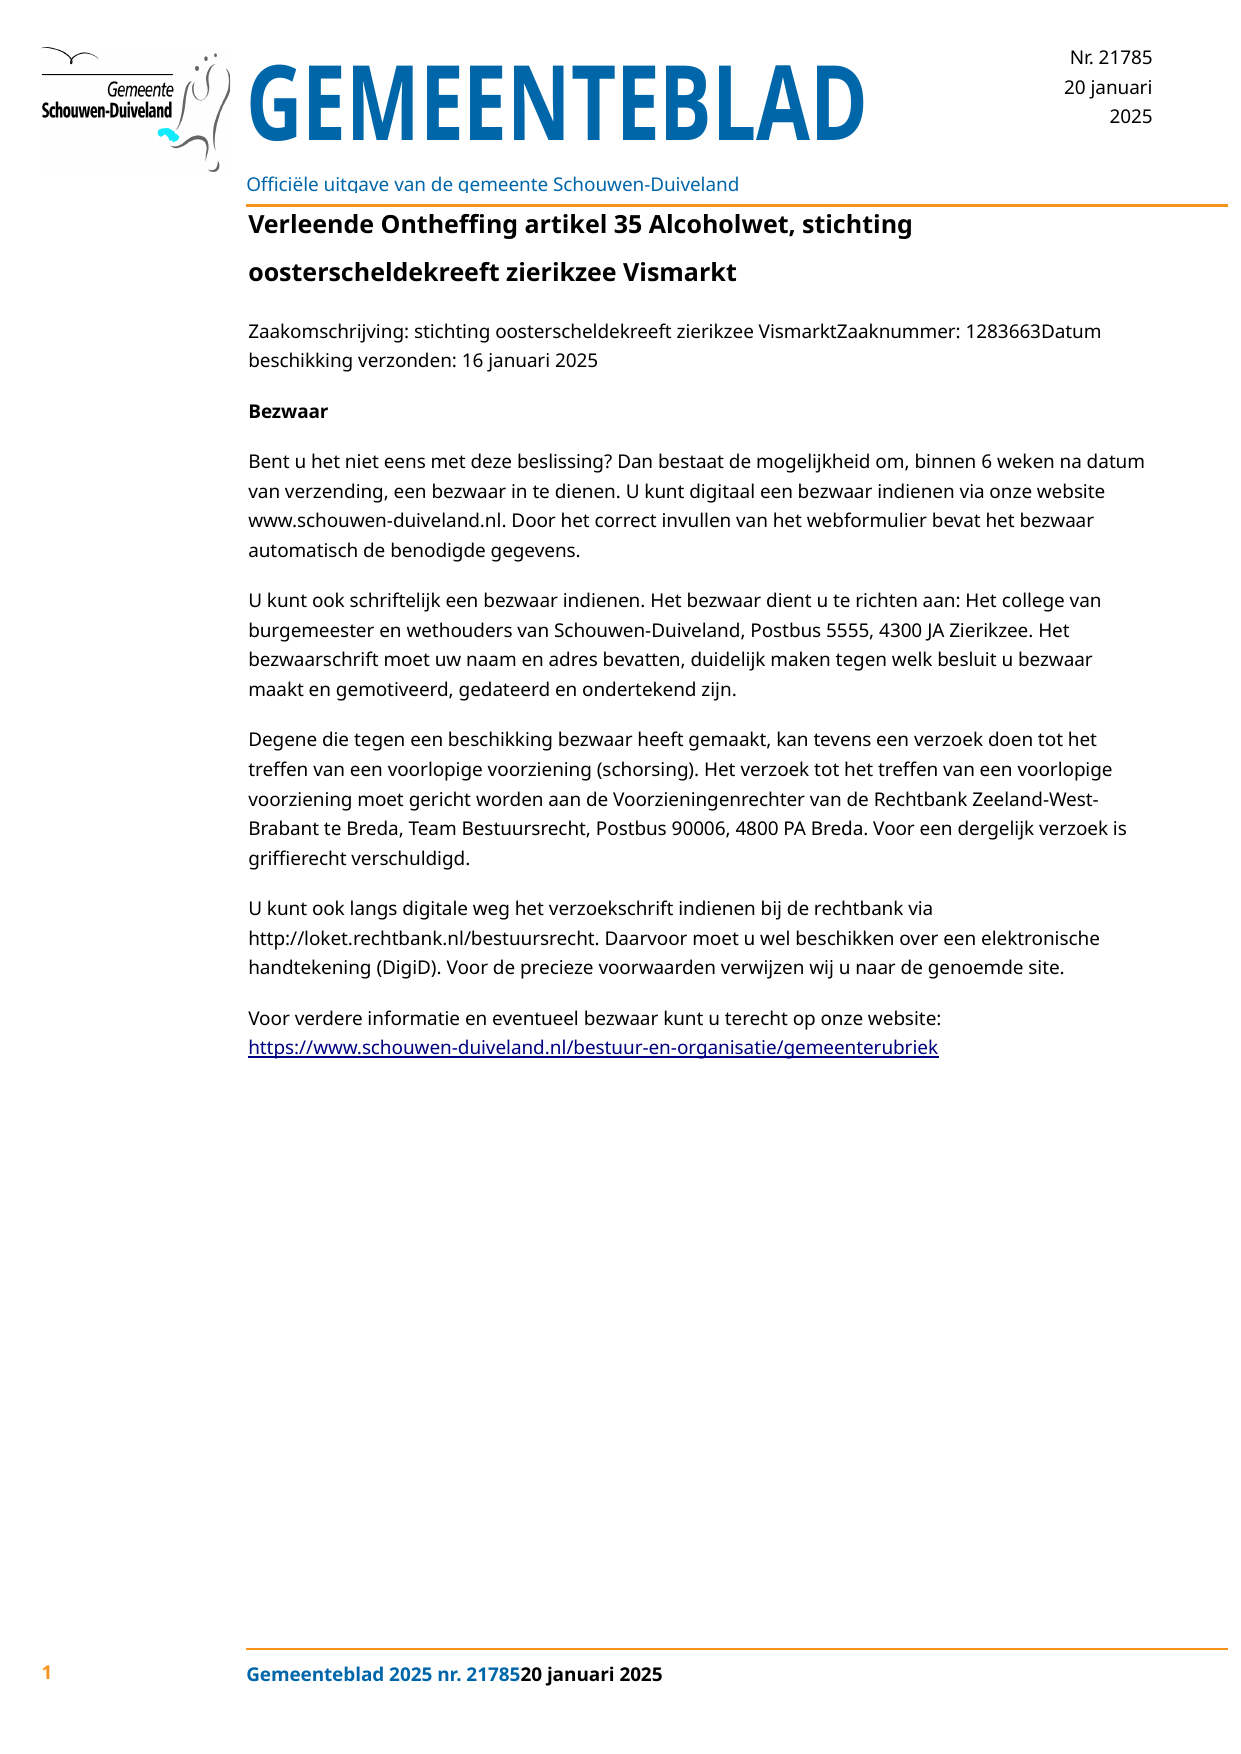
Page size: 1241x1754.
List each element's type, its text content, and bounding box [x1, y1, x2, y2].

text Bezwaar [248, 398, 1152, 424]
picture [41, 47, 231, 172]
text U kunt ook schriftelijk een bezwaar indienen. Het bezwaar dient u te richten aan: Het college van burgemeester en wethouders van Schouwen-Duiveland, Postbus 5555, 4300 JA Zierikzee. Het bezwaarschrift moet uw naam en adres bevatten, duidelijk maken tegen welk besluit u bezwaar maakt en gemotiveerd, gedateerd en ondertekend zijn. [248, 587, 1152, 702]
text Voor verdere informatie en eventueel bezwaar kunt u terecht op onze website: https://www.schouwen-duiveland.nl/bestuur-en-organisatie/gemeenterubriek [248, 1005, 1152, 1060]
text Zaakomschrijving: stichting oosterscheldekreeft zierikzee VismarktZaaknummer: 1283663Datum beschikking verzonden: 16 januari 2025 [248, 318, 1152, 373]
text U kunt ook langs digitale weg het verzoekschrift indienen bij de rechtbank via http://loket.rechtbank.nl/bestuursrecht. Daarvoor moet u wel beschikken over een elektronische handtekening (DigiD). Voor de precieze voorwaarden verwijzen wij u naar de genoemde site. [248, 895, 1152, 980]
text Degene die tegen een beschikking bezwaar heeft gemaakt, kan tevens een verzoek doen tot het treffen van een voorlopige voorziening (schorsing). Het verzoek tot het treffen van een voorlopige voorziening moet gericht worden aan de Voorzieningenrechter van de Rechtbank Zeeland-West-Brabant te Breda, Team Bestuursrecht, Postbus 90006, 4800 PA Breda. Voor een dergelijk verzoek is griffierecht verschuldigd. [248, 727, 1152, 871]
text Verleende Ontheffing artikel 35 Alcoholwet, stichting oosterscheldekreeft zierikzee Vismarkt [248, 207, 1152, 288]
text Bent u het niet eens met deze beslissing? Dan bestaat de mogelijkheid om, binnen 6 weken na datum van verzending, een bezwaar in te dienen. U kunt digitaal een bezwaar indienen via onze website www.schouwen-duiveland.nl. Door het correct invullen van het webformulier bevat het bezwaar automatisch de benodigde gegevens. [248, 448, 1152, 563]
